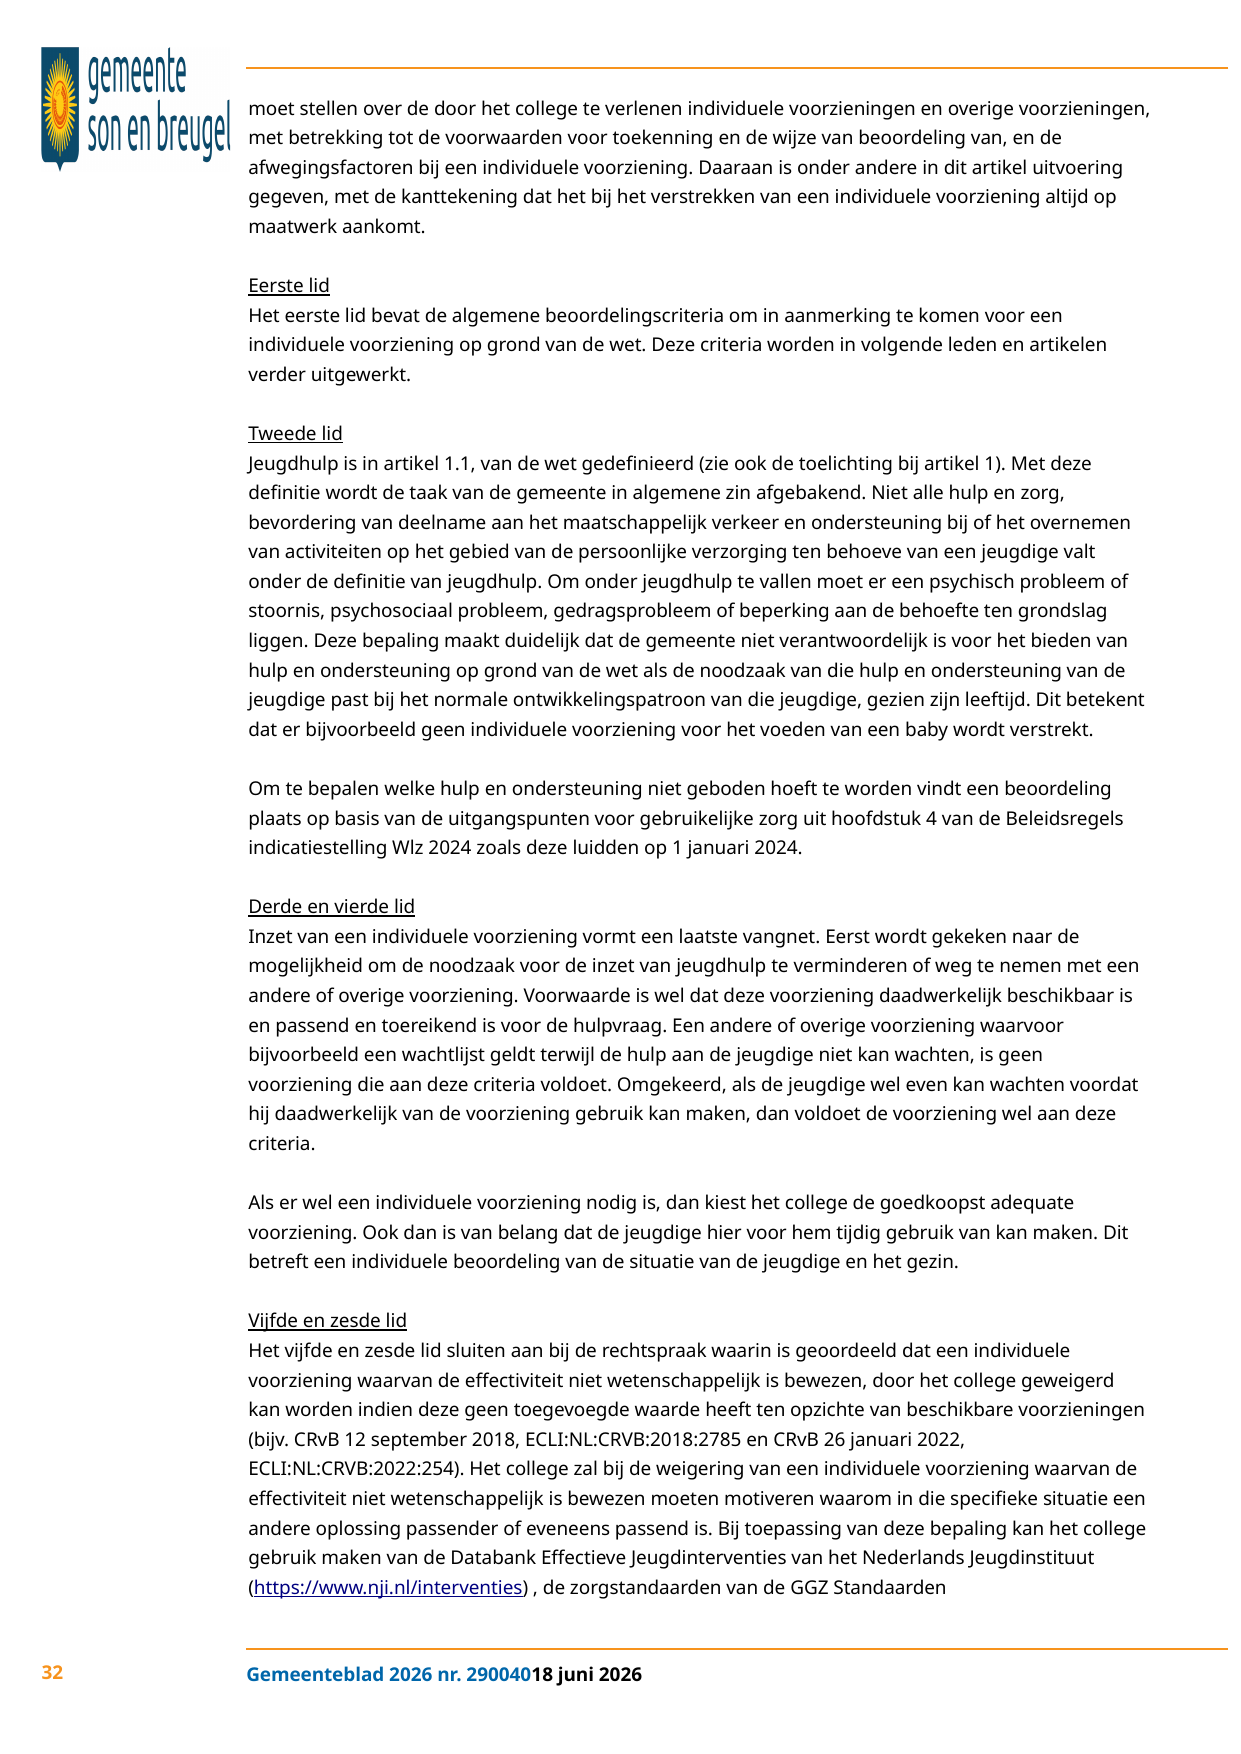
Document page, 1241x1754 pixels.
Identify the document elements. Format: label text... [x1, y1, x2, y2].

picture [41, 47, 231, 172]
text Vijfde en zesde lid [248, 1308, 1152, 1333]
text Het vijfde en zesde lid sluiten aan bij de rechtspraak waarin is geoordeeld dat een individuele voorziening waarvan de effectiviteit niet wetenschappelijk is bewezen, door het college geweigerd kan worden indien deze geen toegevoegde waarde heeft ten opzichte van beschikbare voorzieningen (bijv. CRvB 12 september 2018, ECLI:NL:CRVB:2018:2785 en CRvB 26 januari 2022, ECLI:NL:CRVB:2022:254). Het college zal bij de weigering van een individuele voorziening waarvan de effectiviteit niet wetenschappelijk is bewezen moeten motiveren waarom in die specifieke situatie een andere oplossing passender of eveneens passend is. Bij toepassing van deze bepaling kan het college gebruik maken van de Databank Effectieve Jeugdinterventies van het Nederlands Jeugdinstituut (https://www.nji.nl/interventies) , de zorgstandaarden van de GGZ Standaarden [248, 1337, 1152, 1600]
text Derde en vierde lid [248, 893, 1152, 919]
text moet stellen over de door het college te verlenen individuele voorzieningen en overige voorzieningen, met betrekking tot de voorwaarden voor toekenning en de wijze van beoordeling van, en de afwegingsfactoren bij een individuele voorziening. Daaraan is onder andere in dit artikel uitvoering gegeven, met de kanttekening dat het bij het verstrekken van een individuele voorziening altijd op maatwerk aankomt. [248, 95, 1152, 239]
text Het eerste lid bevat de algemene beoordelingscriteria om in aanmerking te komen voor een individuele voorziening op grond van de wet. Deze criteria worden in volgende leden en artikelen verder uitgewerkt. [248, 302, 1152, 387]
text Jeugdhulp is in artikel 1.1, van de wet gedefinieerd (zie ook de toelichting bij artikel 1). Met deze definitie wordt de taak van de gemeente in algemene zin afgebakend. Niet alle hulp en zorg, bevordering van deelname aan het maatschappelijk verkeer en ondersteuning bij of het overnemen van activiteiten op het gebied van de persoonlijke verzorging ten behoeve van een jeugdige valt onder de definitie van jeugdhulp. Om onder jeugdhulp te vallen moet er een psychisch probleem of stoornis, psychosociaal probleem, gedragsprobleem of beperking aan de behoefte ten grondslag liggen. Deze bepaling maakt duidelijk dat de gemeente niet verantwoordelijk is voor het bieden van hulp en ondersteuning op grond van de wet als de noodzaak van die hulp en ondersteuning van de jeugdige past bij het normale ontwikkelingspatroon van die jeugdige, gezien zijn leeftijd. Dit betekent dat er bijvoorbeeld geen individuele voorziening voor het voeden van een baby wordt verstrekt. [248, 450, 1152, 742]
text Eerste lid [248, 272, 1152, 298]
text Om te bepalen welke hulp en ondersteuning niet geboden hoeft te worden vindt een beoordeling plaats op basis van de uitgangspunten voor gebruikelijke zorg uit hoofdstuk 4 van de Beleidsregels indicatiestelling Wlz 2024 zoals deze luidden op 1 januari 2024. [248, 775, 1152, 860]
text Inzet van een individuele voorziening vormt een laatste vangnet. Eerst wordt gekeken naar de mogelijkheid om de noodzaak voor de inzet van jeugdhulp te verminderen of weg te nemen met een andere of overige voorziening. Voorwaarde is wel dat deze voorziening daadwerkelijk beschikbaar is en passend en toereikend is voor de hulpvraag. Een andere of overige voorziening waarvoor bijvoorbeeld een wachtlijst geldt terwijl de hulp aan de jeugdige niet kan wachten, is geen voorziening die aan deze criteria voldoet. Omgekeerd, als de jeugdige wel even kan wachten voordat hij daadwerkelijk van de voorziening gebruik kan maken, dan voldoet de voorziening wel aan deze criteria. [248, 923, 1152, 1156]
text Als er wel een individuele voorziening nodig is, dan kiest het college de goedkoopst adequate voorziening. Ook dan is van belang dat de jeugdige hier voor hem tijdig gebruik van kan maken. Dit betreft een individuele beoordeling van de situatie van de jeugdige en het gezin. [248, 1189, 1152, 1274]
text Tweede lid [248, 420, 1152, 446]
